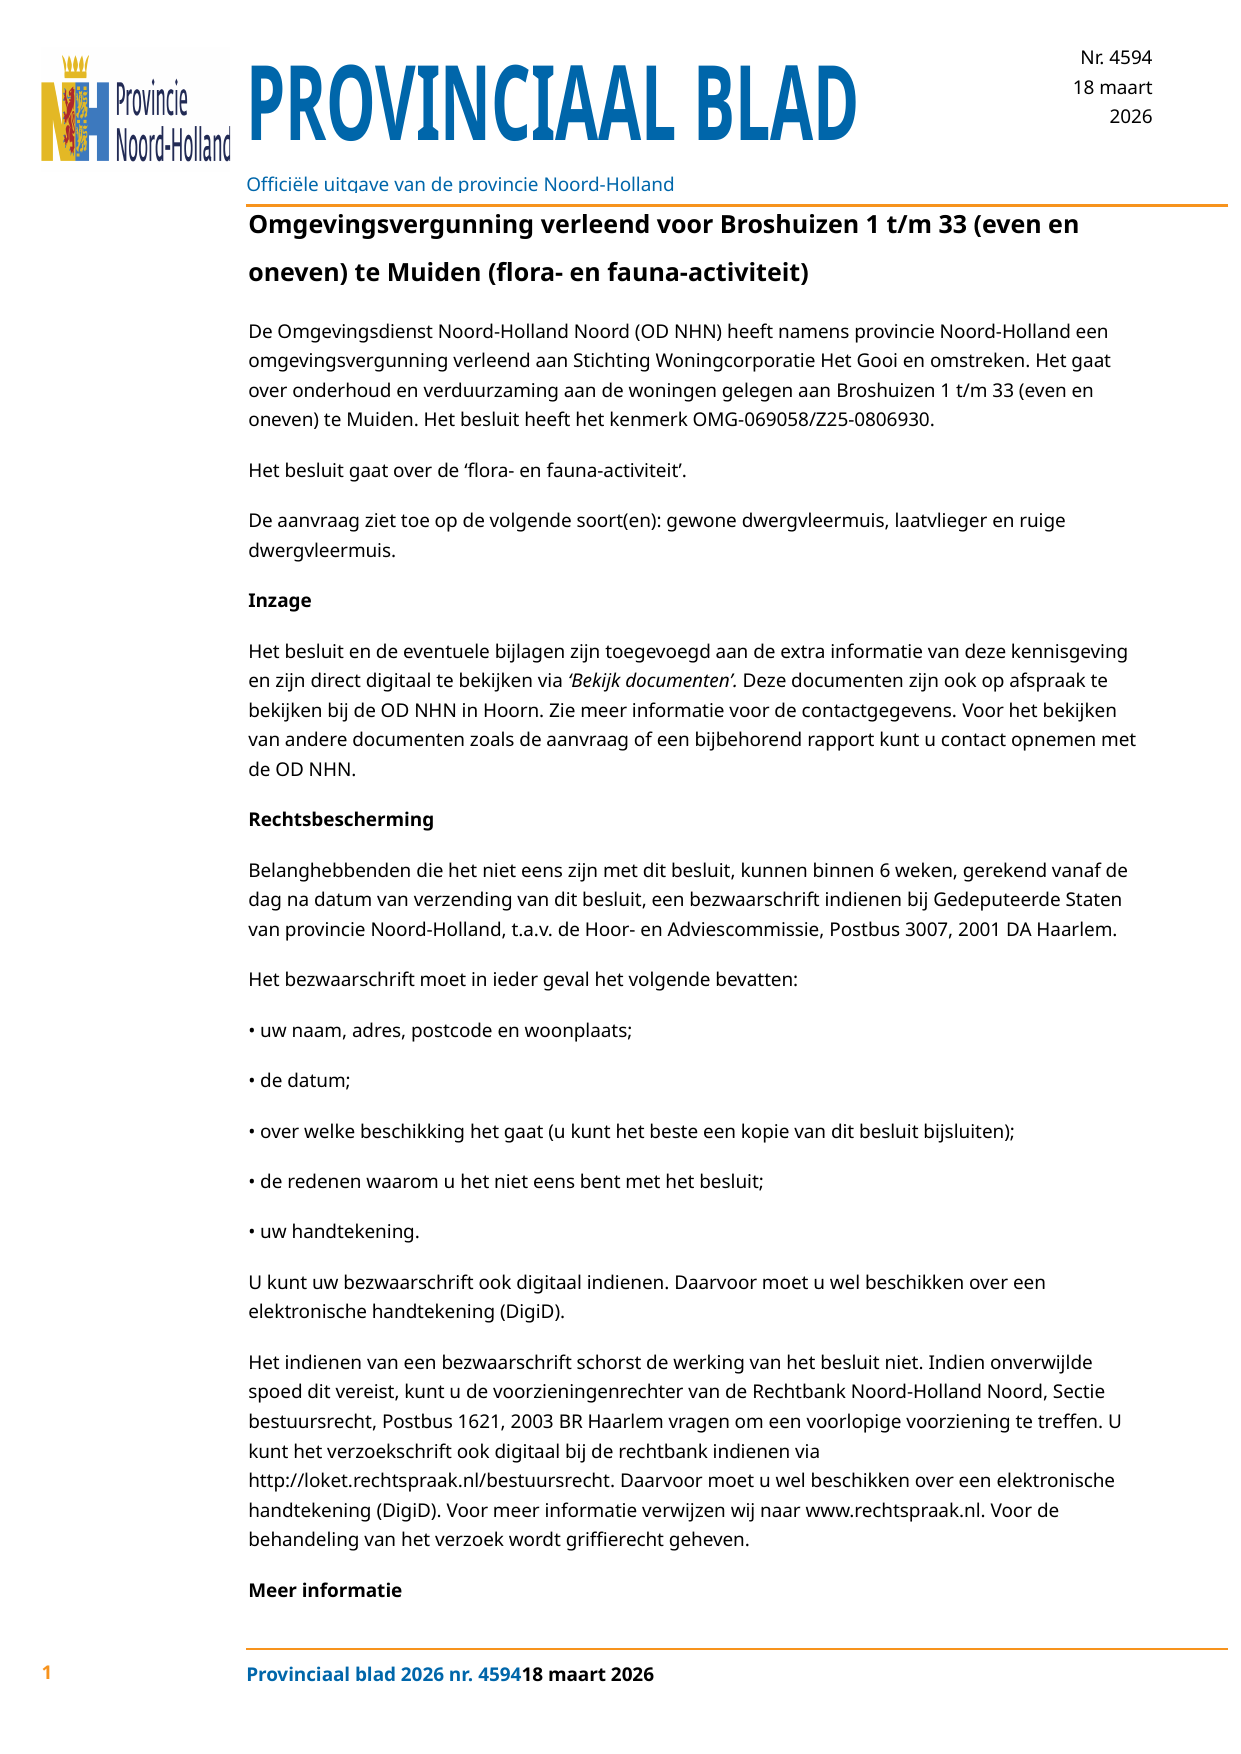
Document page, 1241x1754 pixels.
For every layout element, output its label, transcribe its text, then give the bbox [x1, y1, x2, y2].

text • uw naam, adres, postcode en woonplaats; [248, 1017, 1152, 1043]
text • de datum; [248, 1067, 1152, 1093]
text De Omgevingsdienst Noord-Holland Noord (OD NHN) heeft namens provincie Noord-Holland een omgevingsvergunning verleend aan Stichting Woningcorporatie Het Gooi en omstreken. Het gaat over onderhoud en verduurzaming aan de woningen gelegen aan Broshuizen 1 t/m 33 (even en oneven) te Muiden. Het besluit heeft het kenmerk OMG-069058/Z25-0806930. [248, 318, 1152, 432]
text Het besluit en de eventuele bijlagen zijn toegevoegd aan de extra informatie van deze kennisgeving en zijn direct digitaal te bekijken via ‘Bekijk documenten’. Deze documenten zijn ook op afspraak te bekijken bij de OD NHN in Hoorn. Zie meer informatie voor de contactgegevens. Voor het bekijken van andere documenten zoals de aanvraag of een bijbehorend rapport kunt u contact opnemen met de OD NHN. [248, 638, 1152, 782]
text • uw handtekening. [248, 1219, 1152, 1244]
text • over welke beschikking het gaat (u kunt het beste een kopie van dit besluit bijsluiten); [248, 1118, 1152, 1144]
text Het besluit gaat over de ‘flora- en fauna-activiteit’. [248, 457, 1152, 483]
text Meer informatie [248, 1577, 1152, 1603]
text Het indienen van een bezwaarschrift schorst de werking van het besluit niet. Indien onverwijlde spoed dit vereist, kunt u de voorzieningenrechter van de Rechtbank Noord-Holland Noord, Sectie bestuursrecht, Postbus 1621, 2003 BR Haarlem vragen om een voorlopige voorziening te treffen. U kunt het verzoekschrift ook digitaal bij de rechtbank indienen via http://loket.rechtspraak.nl/bestuursrecht. Daarvoor moet u wel beschikken over een elektronische handtekening (DigiD). Voor meer informatie verwijzen wij naar www.rechtspraak.nl. Voor de behandeling van het verzoek wordt griffierecht geheven. [248, 1349, 1152, 1552]
text De aanvraag ziet toe op de volgende soort(en): gewone dwergvleermuis, laatvlieger en ruige dwergvleermuis. [248, 507, 1152, 563]
text Inzage [248, 587, 1152, 613]
text Het bezwaarschrift moet in ieder geval het volgende bevatten: [248, 967, 1152, 992]
text U kunt uw bezwaarschrift ook digitaal indienen. Daarvoor moet u wel beschikken over een elektronische handtekening (DigiD). [248, 1269, 1152, 1324]
text Rechtsbescherming [248, 807, 1152, 832]
text Belanghebbenden die het niet eens zijn met dit besluit, kunnen binnen 6 weken, gerekend vanaf de dag na datum van verzending van dit besluit, een bezwaarschrift indienen bij Gedeputeerde Staten van provincie Noord-Holland, t.a.v. de Hoor- en Adviescommissie, Postbus 3007, 2001 DA Haarlem. [248, 857, 1152, 942]
picture [41, 47, 231, 172]
text Omgevingsvergunning verleend voor Broshuizen 1 t/m 33 (even en oneven) te Muiden (flora- en fauna-activiteit) [248, 207, 1152, 288]
text • de redenen waarom u het niet eens bent met het besluit; [248, 1168, 1152, 1194]
